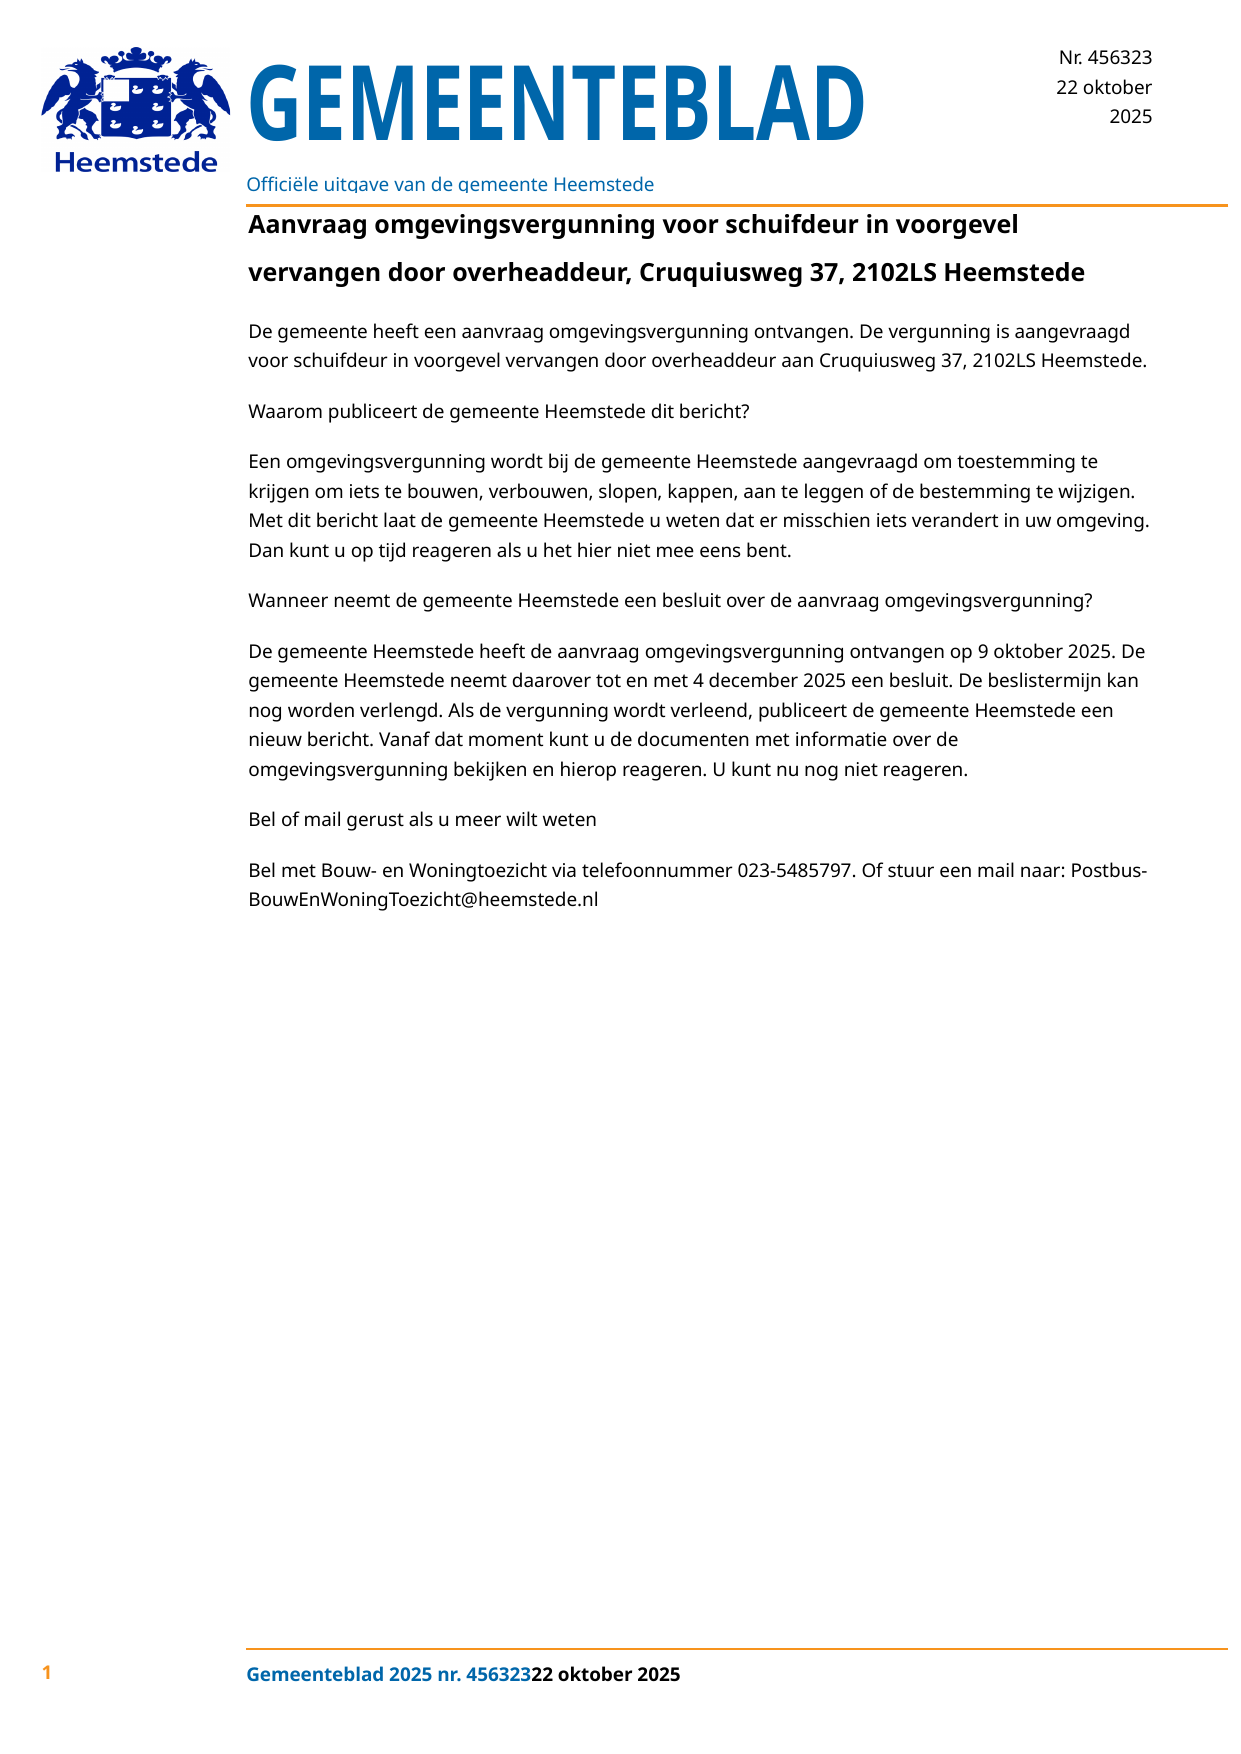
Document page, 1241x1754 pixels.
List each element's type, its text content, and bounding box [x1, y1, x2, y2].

text De gemeente heeft een aanvraag omgevingsvergunning ontvangen. De vergunning is aangevraagd voor schuifdeur in voorgevel vervangen door overheaddeur aan Cruquiusweg 37, 2102LS Heemstede. [248, 318, 1152, 373]
text Bel met Bouw- en Woningtoezicht via telefoonnummer 023-5485797. Of stuur een mail naar: Postbus-BouwEnWoningToezicht@heemstede.nl [248, 857, 1152, 912]
text Bel of mail gerust als u meer wilt weten [248, 807, 1152, 832]
picture [41, 47, 231, 172]
text Aanvraag omgevingsvergunning voor schuifdeur in voorgevel vervangen door overheaddeur, Cruquiusweg 37, 2102LS Heemstede [248, 207, 1152, 288]
text Een omgevingsvergunning wordt bij de gemeente Heemstede aangevraagd om toestemming te krijgen om iets te bouwen, verbouwen, slopen, kappen, aan te leggen of de bestemming te wijzigen. Met dit bericht laat de gemeente Heemstede u weten dat er misschien iets verandert in uw omgeving. Dan kunt u op tijd reageren als u het hier niet mee eens bent. [248, 448, 1152, 563]
text Wanneer neemt de gemeente Heemstede een besluit over de aanvraag omgevingsvergunning? [248, 587, 1152, 613]
text De gemeente Heemstede heeft de aanvraag omgevingsvergunning ontvangen op 9 oktober 2025. De gemeente Heemstede neemt daarover tot en met 4 december 2025 een besluit. De beslistermijn kan nog worden verlengd. Als de vergunning wordt verleend, publiceert de gemeente Heemstede een nieuw bericht. Vanaf dat moment kunt u de documenten met informatie over de omgevingsvergunning bekijken en hierop reageren. U kunt nu nog niet reageren. [248, 638, 1152, 782]
text Waarom publiceert de gemeente Heemstede dit bericht? [248, 398, 1152, 424]
